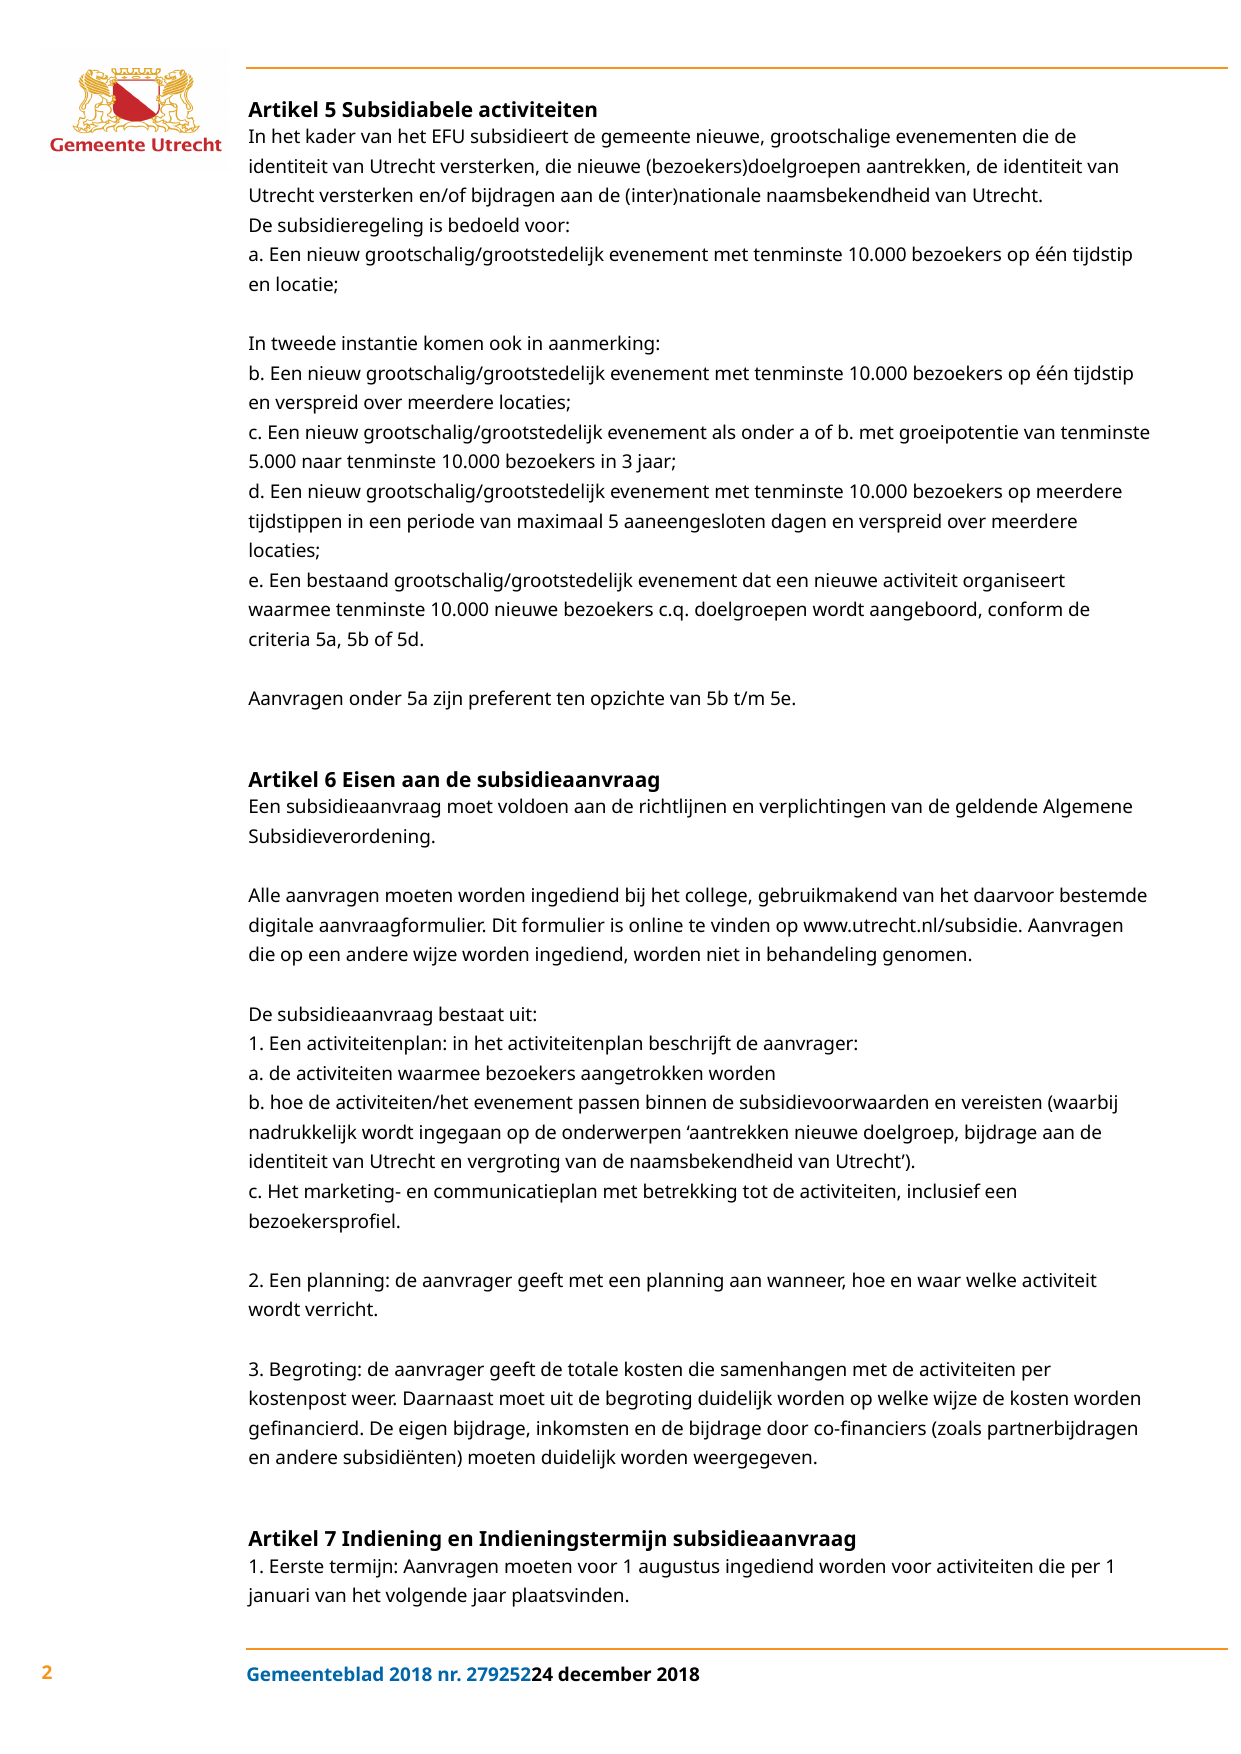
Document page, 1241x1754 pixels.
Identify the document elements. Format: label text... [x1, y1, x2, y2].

text Aanvragen onder 5a zijn preferent ten opzichte van 5b t/m 5e. [248, 685, 1152, 711]
text b. hoe de activiteiten/het evenement passen binnen de subsidievoorwaarden en vereisten (waarbij nadrukkelijk wordt ingegaan op de onderwerpen ‘aantrekken nieuwe doelgroep, bijdrage aan de identiteit van Utrecht en vergroting van de naamsbekendheid van Utrecht’). [248, 1089, 1152, 1174]
text c. Een nieuw grootschalig/grootstedelijk evenement als onder a of b. met groeipotentie van tenminste 5.000 naar tenminste 10.000 bezoekers in 3 jaar; [248, 419, 1152, 474]
text De subsidieaanvraag bestaat uit: [248, 1001, 1152, 1027]
text a. de activiteiten waarmee bezoekers aangetrokken worden [248, 1060, 1152, 1086]
text a. Een nieuw grootschalig/grootstedelijk evenement met tenminste 10.000 bezoekers op één tijdstip en locatie; [248, 242, 1152, 297]
text Artikel 6 Eisen aan de subsidieaanvraag [248, 765, 1152, 794]
text 1. Een activiteitenplan: in het activiteitenplan beschrijft de aanvrager: [248, 1030, 1152, 1056]
text Artikel 5 Subsidiabele activiteiten [248, 95, 1152, 123]
text Een subsidieaanvraag moet voldoen aan de richtlijnen en verplichtingen van de geldende Algemene Subsidieverordening. [248, 794, 1152, 849]
text 1. Eerste termijn: Aanvragen moeten voor 1 augustus ingediend worden voor activiteiten die per 1 januari van het volgende jaar plaatsvinden. [248, 1553, 1152, 1608]
text 3. Begroting: de aanvrager geeft de totale kosten die samenhangen met de activiteiten per kostenpost weer. Daarnaast moet uit de begroting duidelijk worden op welke wijze de kosten worden gefinancierd. De eigen bijdrage, inkomsten en de bijdrage door co-financiers (zoals partnerbijdragen en andere subsidiënten) moeten duidelijk worden weergegeven. [248, 1356, 1152, 1470]
text Alle aanvragen moeten worden ingediend bij het college, gebruikmakend van het daarvoor bestemde digitale aanvraagformulier. Dit formulier is online te vinden op www.utrecht.nl/subsidie. Aanvragen die op een andere wijze worden ingediend, worden niet in behandeling genomen. [248, 882, 1152, 967]
text b. Een nieuw grootschalig/grootstedelijk evenement met tenminste 10.000 bezoekers op één tijdstip en verspreid over meerdere locaties; [248, 360, 1152, 415]
text In het kader van het EFU subsidieert de gemeente nieuwe, grootschalige evenementen die de identiteit van Utrecht versterken, die nieuwe (bezoekers)doelgroepen aantrekken, de identiteit van Utrecht versterken en/of bijdragen aan de (inter)nationale naamsbekendheid van Utrecht. [248, 123, 1152, 208]
text De subsidieregeling is bedoeld voor: [248, 212, 1152, 238]
picture [41, 47, 231, 172]
text 2. Een planning: de aanvrager geeft met een planning aan wanneer, hoe en waar welke activiteit wordt verricht. [248, 1267, 1152, 1322]
text In tweede instantie komen ook in aanmerking: [248, 330, 1152, 356]
text e. Een bestaand grootschalig/grootstedelijk evenement dat een nieuwe activiteit organiseert waarmee tenminste 10.000 nieuwe bezoekers c.q. doelgroepen wordt aangeboord, conform de criteria 5a, 5b of 5d. [248, 567, 1152, 652]
text Artikel 7 Indiening en Indieningstermijn subsidieaanvraag [248, 1524, 1152, 1553]
text d. Een nieuw grootschalig/grootstedelijk evenement met tenminste 10.000 bezoekers op meerdere tijdstippen in een periode van maximaal 5 aaneengesloten dagen en verspreid over meerdere locaties; [248, 478, 1152, 563]
text c. Het marketing- en communicatieplan met betrekking tot de activiteiten, inclusief een bezoekersprofiel. [248, 1178, 1152, 1234]
